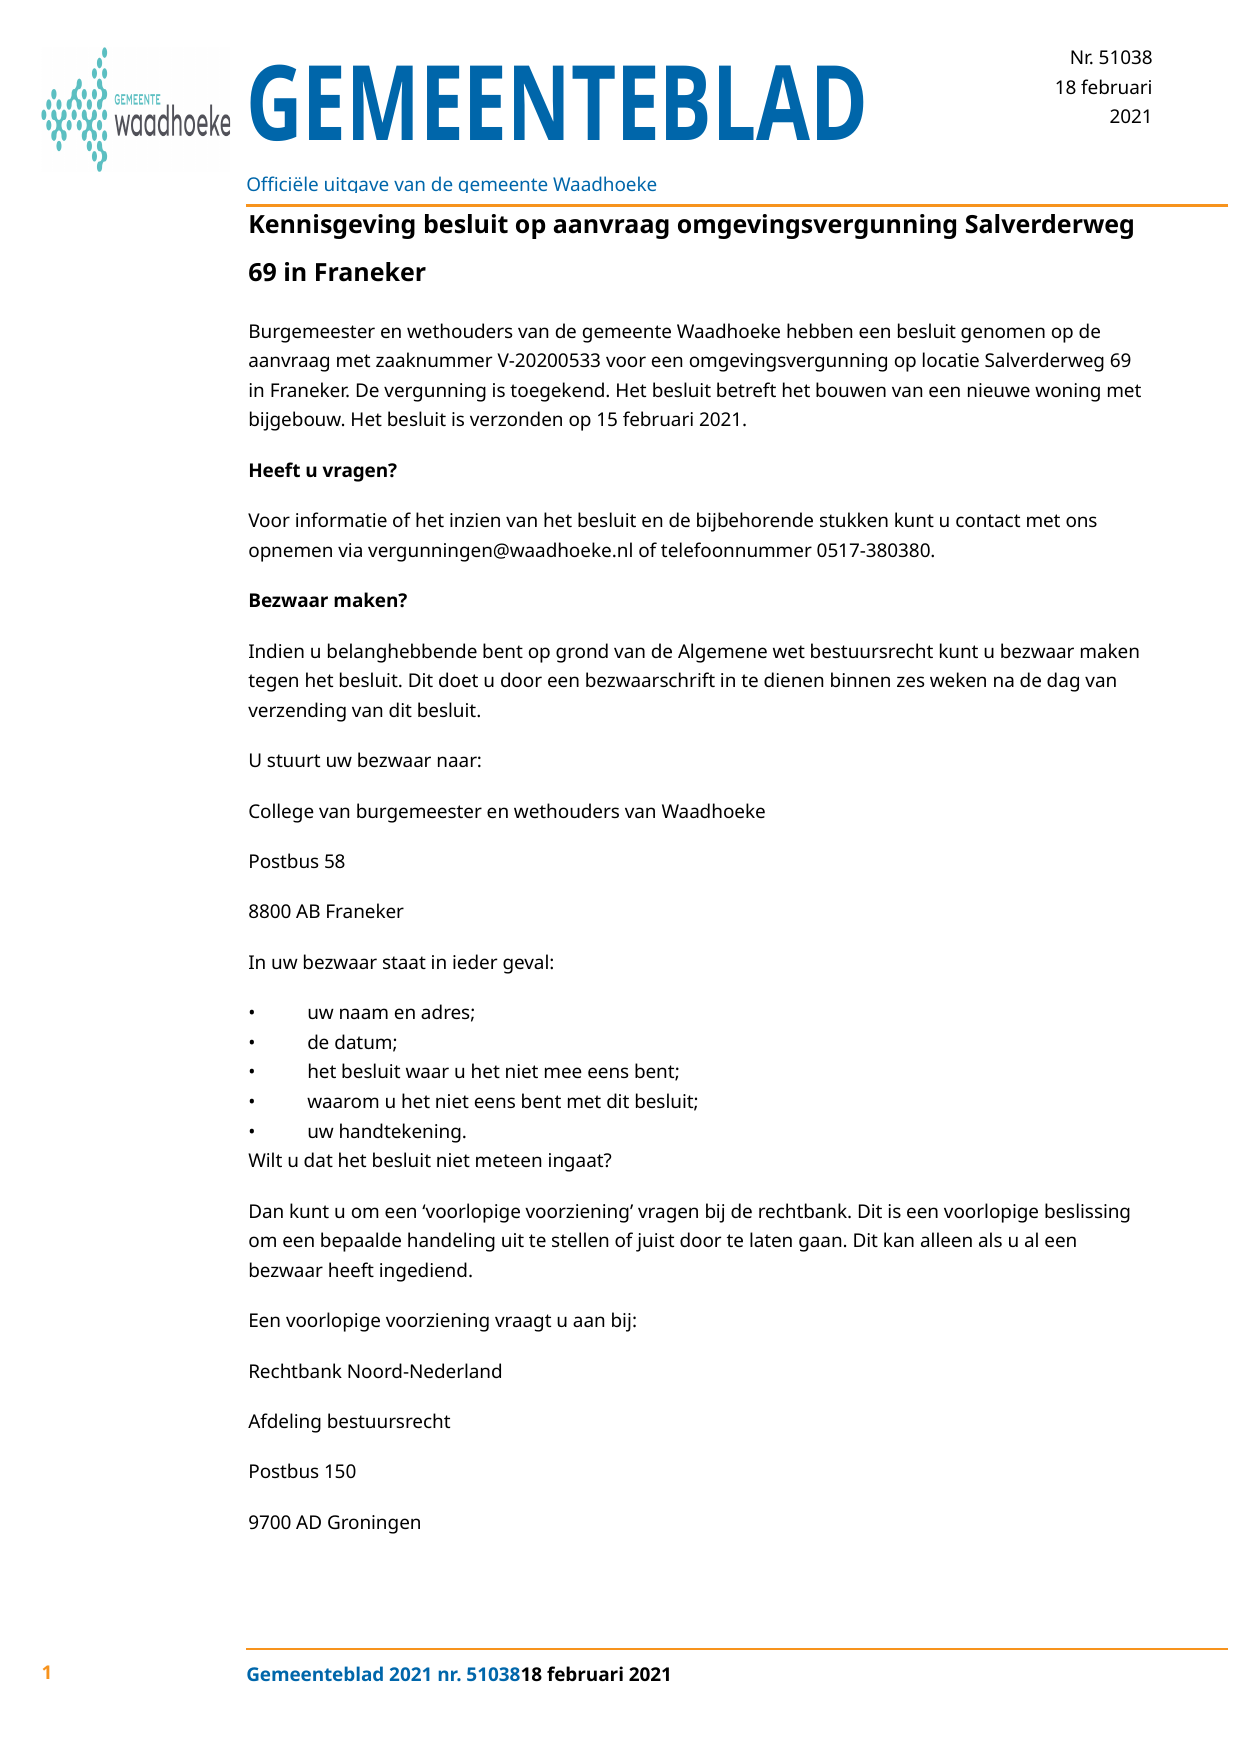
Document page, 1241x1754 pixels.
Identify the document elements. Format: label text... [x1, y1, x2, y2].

list de datum; [248, 1029, 1152, 1055]
text Een voorlopige voorziening vraagt u aan bij: [248, 1307, 1152, 1333]
list uw naam en adres; [248, 999, 1152, 1025]
text Burgemeester en wethouders van de gemeente Waadhoeke hebben een besluit genomen op de aanvraag met zaaknummer V-20200533 voor een omgevingsvergunning op locatie Salverderweg 69 in Franeker. De vergunning is toegekend. Het besluit betreft het bouwen van een nieuwe woning met bijgebouw. Het besluit is verzonden op 15 februari 2021. [248, 318, 1152, 432]
text Voor informatie of het inzien van het besluit en de bijbehorende stukken kunt u contact met ons opnemen via vergunningen@waadhoeke.nl of telefoonnummer 0517-380380. [248, 507, 1152, 563]
text Dan kunt u om een ‘voorlopige voorziening’ vragen bij de rechtbank. Dit is een voorlopige beslissing om een bepaalde handeling uit te stellen of juist door te laten gaan. Dit kan alleen als u al een bezwaar heeft ingediend. [248, 1198, 1152, 1283]
text Indien u belanghebbende bent op grond van de Algemene wet bestuursrecht kunt u bezwaar maken tegen het besluit. Dit doet u door een bezwaarschrift in te dienen binnen zes weken na de dag van verzending van dit besluit. [248, 638, 1152, 723]
text Rechtbank Noord-Nederland [248, 1358, 1152, 1384]
list uw handtekening. [248, 1118, 1152, 1144]
text 9700 AD Groningen [248, 1509, 1152, 1535]
text Postbus 58 [248, 848, 1152, 874]
text Wilt u dat het besluit niet meteen ingaat? [248, 1147, 1152, 1173]
text 8800 AB Franeker [248, 899, 1152, 924]
picture [41, 47, 231, 172]
text College van burgemeester en wethouders van Waadhoeke [248, 798, 1152, 824]
list het besluit waar u het niet mee eens bent; [248, 1059, 1152, 1084]
text In uw bezwaar staat in ieder geval: [248, 949, 1152, 975]
text Kennisgeving besluit op aanvraag omgevingsvergunning Salverderweg 69 in Franeker [248, 207, 1152, 288]
text Afdeling bestuursrecht [248, 1408, 1152, 1434]
text U stuurt uw bezwaar naar: [248, 747, 1152, 773]
text Postbus 150 [248, 1459, 1152, 1484]
list waarom u het niet eens bent met dit besluit; [248, 1088, 1152, 1114]
text Heeft u vragen? [248, 457, 1152, 483]
text Bezwaar maken? [248, 587, 1152, 613]
